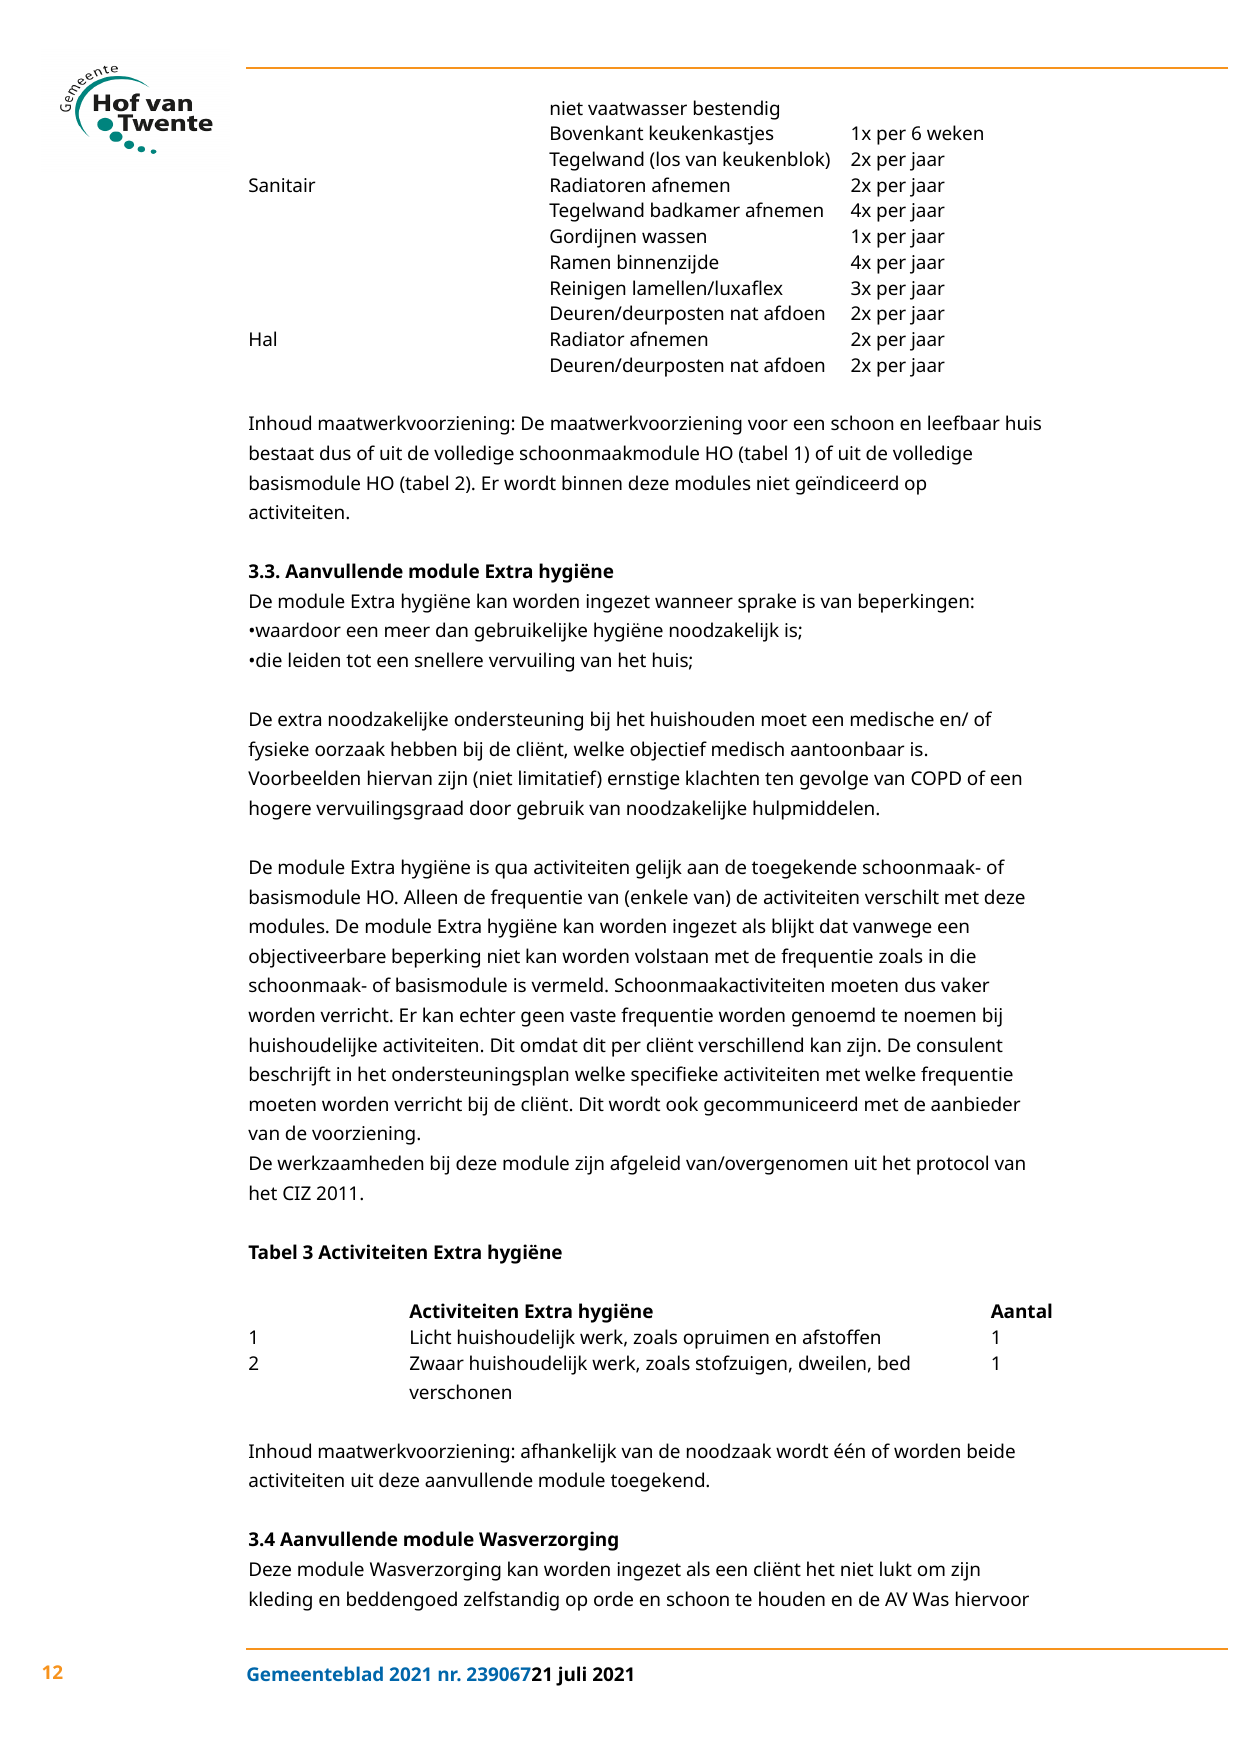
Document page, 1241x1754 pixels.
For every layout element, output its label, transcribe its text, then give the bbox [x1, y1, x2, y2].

text het CIZ 2011. [248, 1180, 1152, 1206]
table_cell Tegelwand badkamer afnemen [549, 198, 850, 223]
table_cell Ramen binnenzijde [549, 249, 850, 275]
text modules. De module Extra hygiëne kan worden ingezet als blijkt dat vanwege een [248, 913, 1152, 939]
table_cell Tegelwand (los van keukenblok) [549, 146, 850, 172]
table_cell Hal [248, 326, 549, 352]
text objectiveerbare beperking niet kan worden volstaan met de frequentie zoals in die [248, 943, 1152, 969]
table_cell 4x per jaar [850, 198, 1152, 223]
text activiteiten. [248, 499, 1152, 525]
text activiteiten uit deze aanvullende module toegekend. [248, 1467, 1152, 1493]
text •die leiden tot een snellere vervuiling van het huis; [248, 647, 1152, 673]
text Voorbeelden hiervan zijn (niet limitatief) ernstige klachten ten gevolge van COPD of een [248, 766, 1152, 791]
table_header [248, 1298, 409, 1324]
table_cell 2x per jaar [850, 301, 1152, 326]
table_cell [248, 95, 549, 121]
table_cell Licht huishoudelijk werk, zoals opruimen en afstoffen [409, 1324, 991, 1350]
table_cell 2x per jaar [850, 326, 1152, 352]
table_cell 2 [248, 1350, 409, 1405]
table_cell Deuren/deurposten nat afdoen [549, 301, 850, 326]
picture [41, 47, 231, 172]
table_cell [248, 301, 549, 326]
table_cell [248, 249, 549, 275]
text basismodule HO (tabel 2). Er wordt binnen deze modules niet geïndiceerd op [248, 470, 1152, 496]
text bestaat dus of uit de volledige schoonmaakmodule HO (tabel 1) of uit de volledige [248, 440, 1152, 466]
table_cell Radiatoren afnemen [549, 172, 850, 198]
text Inhoud maatwerkvoorziening: afhankelijk van de noodzaak wordt één of worden beide [248, 1438, 1152, 1463]
table_cell 1x per jaar [850, 224, 1152, 249]
table_header Aantal [991, 1298, 1152, 1324]
table_cell 2x per jaar [850, 146, 1152, 172]
table_header Activiteiten Extra hygiëne [409, 1298, 991, 1324]
text De werkzaamheden bij deze module zijn afgeleid van/overgenomen uit het protocol van [248, 1150, 1152, 1176]
table_cell - niet vaatwasser bestendig [549, 95, 850, 121]
table_cell 1 [248, 1324, 409, 1350]
table_cell Zwaar huishoudelijk werk, zoals stofzuigen, dweilen, bed verschonen [409, 1350, 991, 1405]
text De extra noodzakelijke ondersteuning bij het huishouden moet een medische en/ of [248, 706, 1152, 732]
table_cell Bovenkant keukenkastjes [549, 121, 850, 146]
table_cell [248, 146, 549, 172]
text Inhoud maatwerkvoorziening: De maatwerkvoorziening voor een schoon en leefbaar huis [248, 411, 1152, 436]
table_cell 4x per jaar [850, 249, 1152, 275]
text worden verricht. Er kan echter geen vaste frequentie worden genoemd te noemen bij [248, 1002, 1152, 1028]
text huishoudelijke activiteiten. Dit omdat dit per cliënt verschillend kan zijn. De consulent [248, 1032, 1152, 1058]
text van de voorziening. [248, 1121, 1152, 1146]
text 3.3. Aanvullende module Extra hygiëne [248, 558, 1152, 584]
table_cell [248, 121, 549, 146]
table_cell 1 [991, 1324, 1152, 1350]
text beschrijft in het ondersteuningsplan welke specifieke activiteiten met welke frequentie [248, 1061, 1152, 1087]
text •waardoor een meer dan gebruikelijke hygiëne noodzakelijk is; [248, 618, 1152, 643]
table_cell Sanitair [248, 172, 549, 198]
table_cell Gordijnen wassen [549, 224, 850, 249]
table_cell 1 [991, 1350, 1152, 1405]
text fysieke oorzaak hebben bij de cliënt, welke objectief medisch aantoonbaar is. [248, 736, 1152, 762]
text De module Extra hygiëne is qua activiteiten gelijk aan de toegekende schoonmaak- of [248, 854, 1152, 880]
table_cell 2x per jaar [850, 352, 1152, 378]
table_cell Deuren/deurposten nat afdoen [549, 352, 850, 378]
table_cell 3x per jaar [850, 275, 1152, 301]
text moeten worden verricht bij de cliënt. Dit wordt ook gecommuniceerd met de aanbieder [248, 1091, 1152, 1117]
text basismodule HO. Alleen de frequentie van (enkele van) de activiteiten verschilt met deze [248, 884, 1152, 910]
text 3.4 Aanvullende module Wasverzorging [248, 1527, 1152, 1552]
text Tabel 3 Activiteiten Extra hygiëne [248, 1239, 1152, 1265]
table_cell 2x per jaar [850, 172, 1152, 198]
table_cell 1x per 6 weken [850, 121, 1152, 146]
table_cell [248, 275, 549, 301]
text kleding en beddengoed zelfstandig op orde en schoon te houden en de AV Was hiervoor [248, 1586, 1152, 1611]
table_cell Reinigen lamellen/luxaflex [549, 275, 850, 301]
table_cell [248, 224, 549, 249]
table_cell [248, 198, 549, 223]
table_cell [850, 95, 1152, 121]
text schoonmaak- of basismodule is vermeld. Schoonmaakactiviteiten moeten dus vaker [248, 973, 1152, 998]
table_cell Radiator afnemen [549, 326, 850, 352]
table_cell [248, 352, 549, 378]
text hogere vervuilingsgraad door gebruik van noodzakelijke hulpmiddelen. [248, 795, 1152, 821]
text Deze module Wasverzorging kan worden ingezet als een cliënt het niet lukt om zijn [248, 1556, 1152, 1582]
text De module Extra hygiëne kan worden ingezet wanneer sprake is van beperkingen: [248, 588, 1152, 614]
